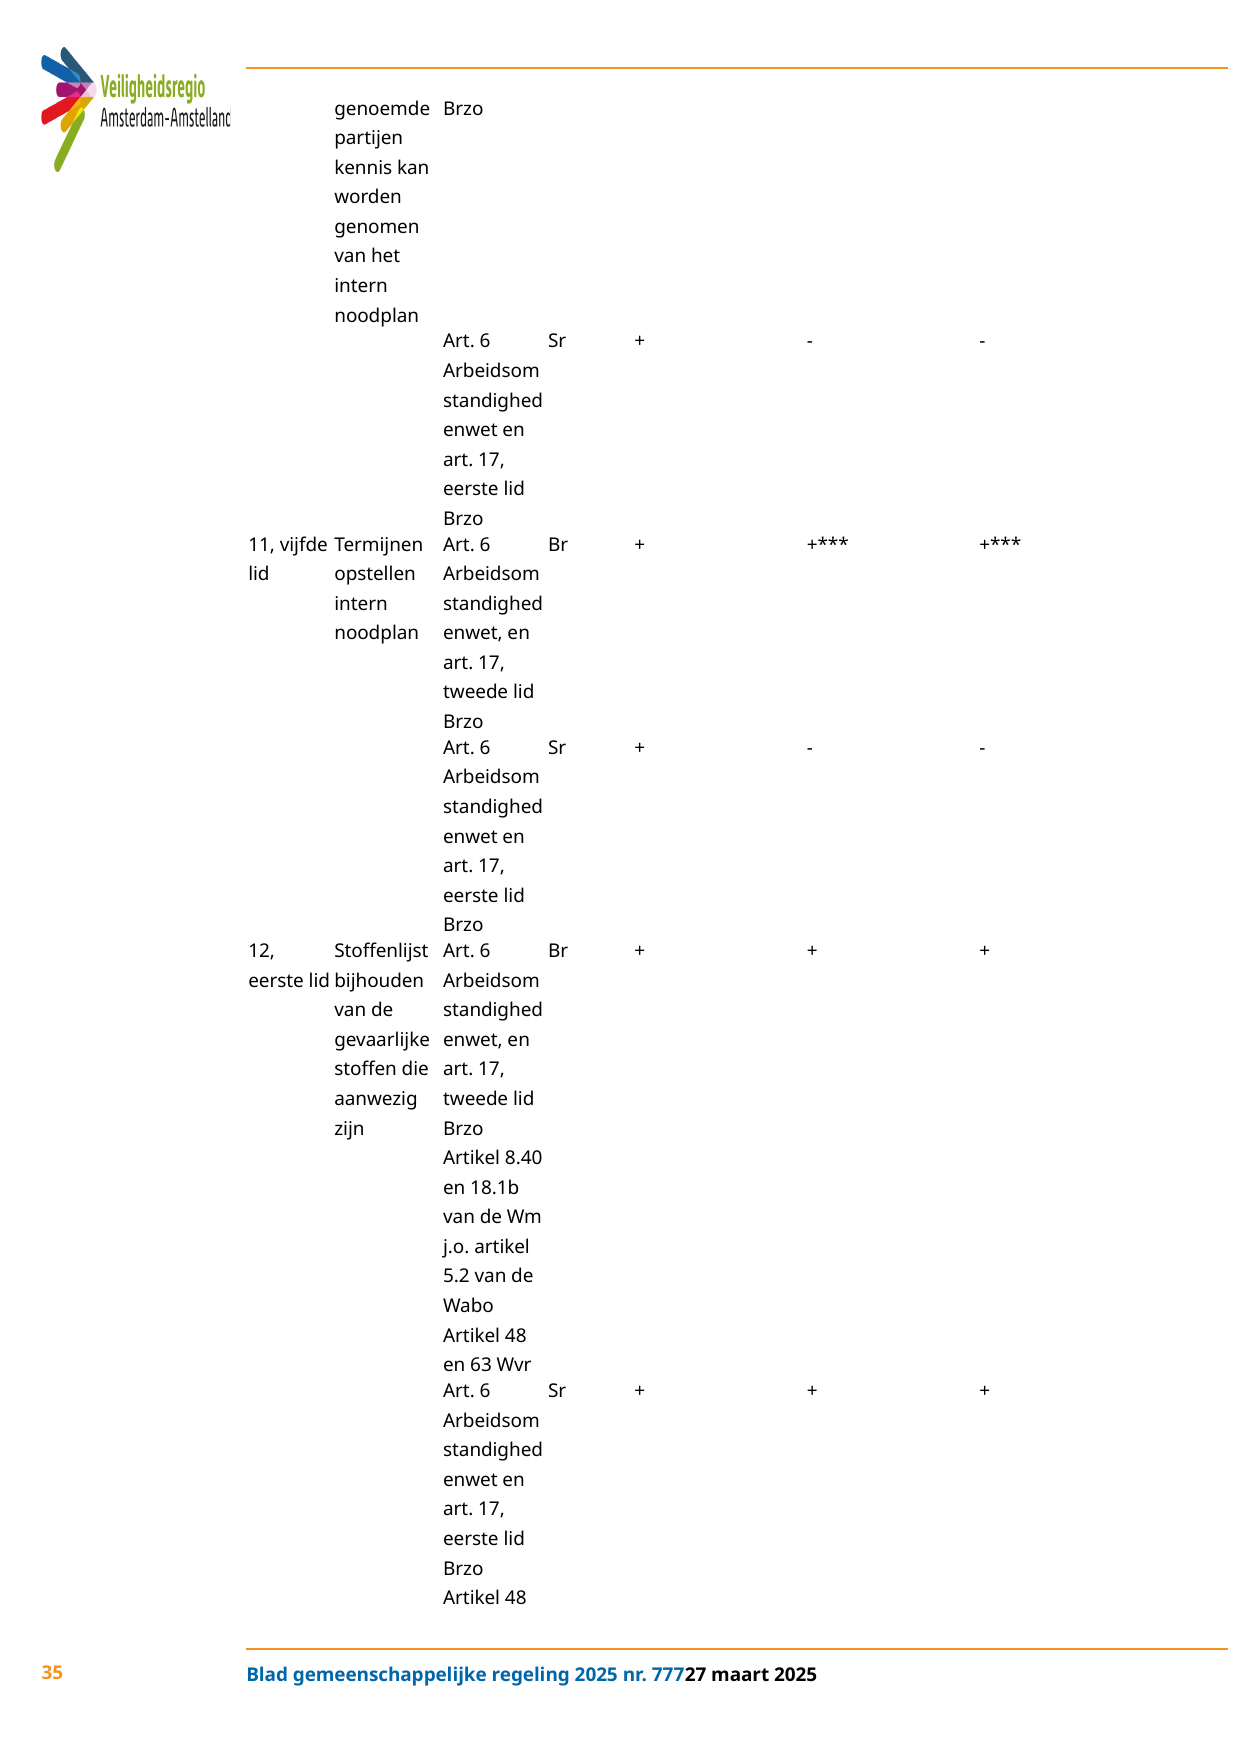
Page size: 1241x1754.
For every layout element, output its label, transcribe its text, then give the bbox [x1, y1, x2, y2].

table_cell - [807, 95, 979, 328]
table_cell + [807, 937, 979, 1377]
table_cell 11, vijfde lid [248, 531, 334, 734]
table_cell Sr [548, 734, 634, 937]
table_cell + [634, 937, 807, 1377]
table_cell Art. 6 Arbeidsomstandighedenwet en art. 17, eerste lid Brzo Artikel 48 [443, 1377, 548, 1610]
table_cell + [634, 531, 807, 734]
table_cell Sr [548, 1377, 634, 1610]
table_cell + [634, 734, 807, 937]
table_cell - [807, 328, 979, 531]
table_cell +*** [979, 531, 1152, 734]
table_cell [334, 328, 443, 531]
table_cell Br [548, 937, 634, 1377]
table_cell Art. 6 Arbeidsomstandighedenwet, en art. 17, tweede lid Brzo [443, 531, 548, 734]
table_cell Br [548, 531, 634, 734]
table_cell Brzo [443, 95, 548, 328]
table_cell + [979, 937, 1152, 1377]
table_cell [334, 734, 443, 937]
table_cell [248, 328, 334, 531]
table_cell Art. 6 Arbeidsomstandighedenwet, en art. 17, tweede lid Brzo Artikel 8.40 en 18.1b van de Wm j.o. artikel 5.2 van de Wabo Artikel 48 en 63 Wvr [443, 937, 548, 1377]
table_cell + [634, 1377, 807, 1610]
table_cell [334, 1377, 443, 1610]
table_cell - [807, 734, 979, 937]
table_cell + [807, 1377, 979, 1610]
table_cell Sr [548, 328, 634, 531]
table_cell [248, 95, 334, 328]
table_cell [248, 1377, 334, 1610]
table_cell Termijnen opstellen intern noodplan [334, 531, 443, 734]
table_cell - [979, 95, 1152, 328]
table_cell - [979, 734, 1152, 937]
table_cell genoemde partijen kennis kan worden genomen van het intern noodplan [334, 95, 443, 328]
table_cell [634, 95, 807, 328]
table_cell - [979, 328, 1152, 531]
table_cell Art. 6 Arbeidsomstandighedenwet en art. 17, eerste lid Brzo [443, 734, 548, 937]
table_cell [548, 95, 634, 328]
table_cell +*** [807, 531, 979, 734]
table_cell Stoffenlijst bijhouden van de gevaarlijke stoffen die aanwezig zijn [334, 937, 443, 1377]
table_cell + [979, 1377, 1152, 1610]
picture [41, 47, 231, 172]
table_cell [248, 734, 334, 937]
table_cell Art. 6 Arbeidsomstandighedenwet en art. 17, eerste lid Brzo [443, 328, 548, 531]
table_cell 12, eerste lid [248, 937, 334, 1377]
table_cell + [634, 328, 807, 531]
